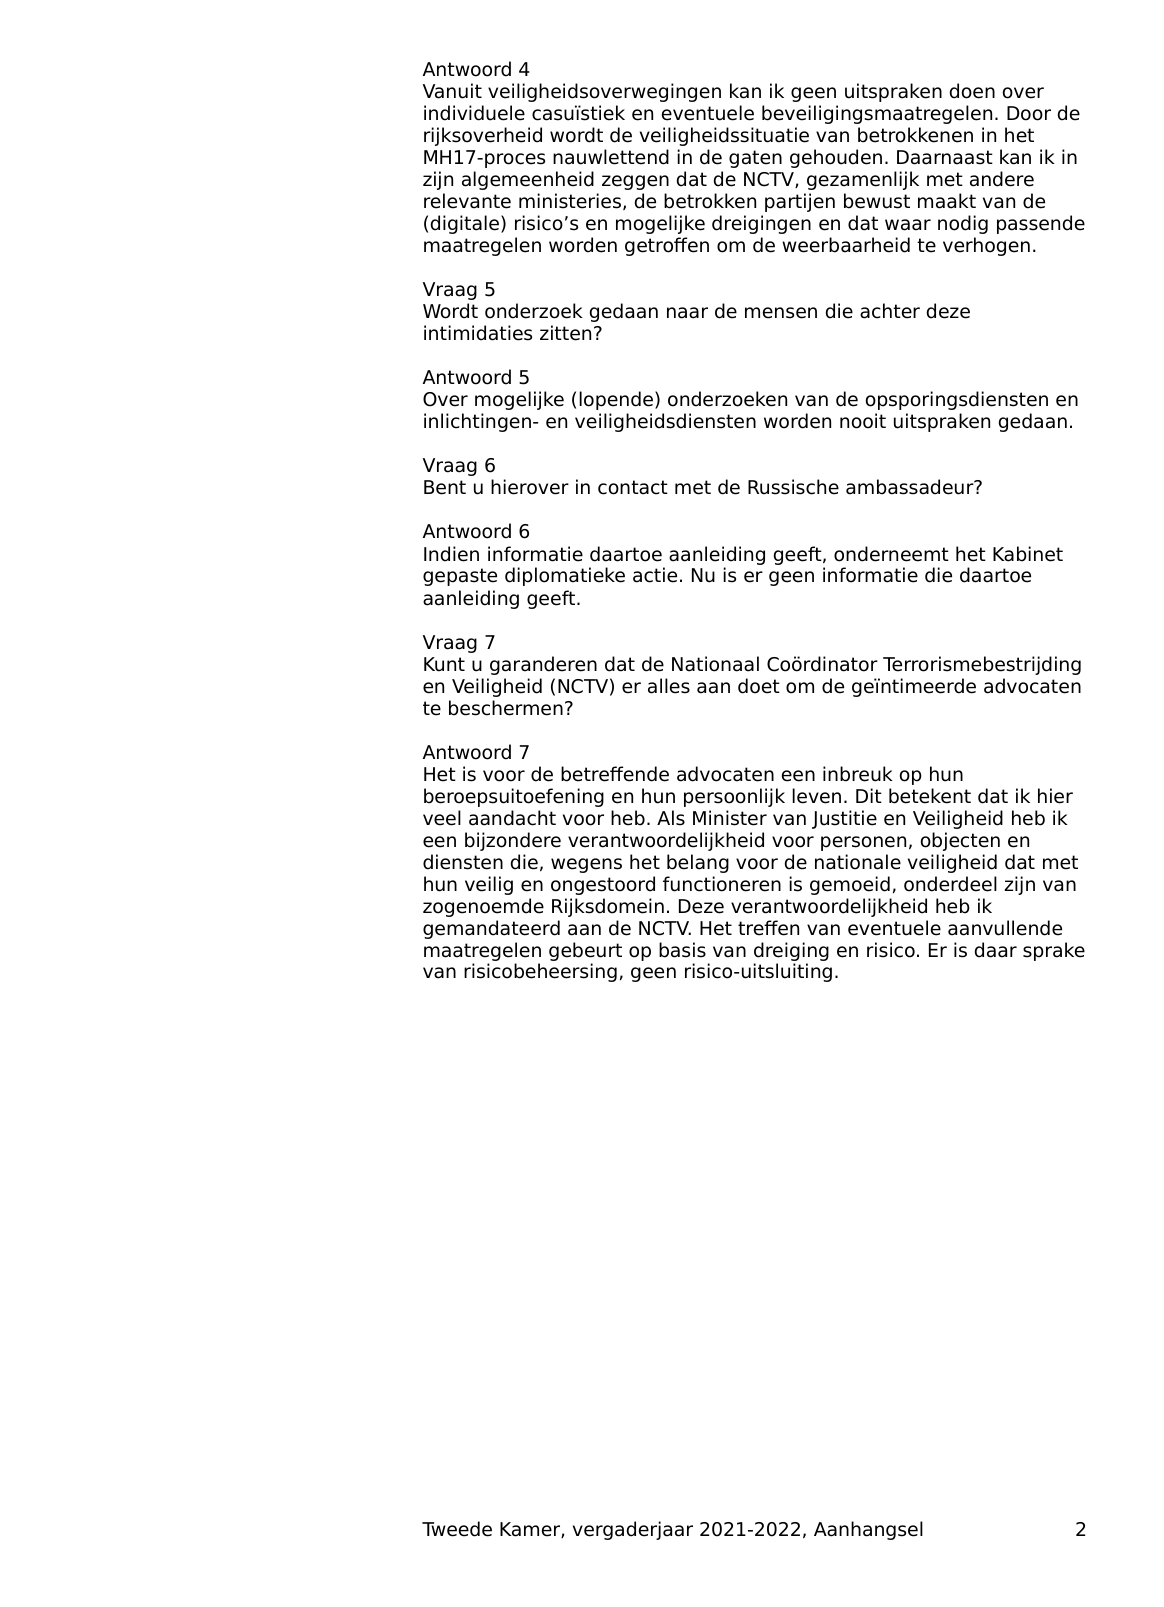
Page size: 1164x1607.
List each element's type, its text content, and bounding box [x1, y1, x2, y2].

text Vraag 7 [422, 632, 1087, 653]
text Over mogelijke (lopende) onderzoeken van de opsporingsdiensten en inlichtingen- en veiligheidsdiensten worden nooit uitspraken gedaan. [422, 389, 1087, 433]
text Indien informatie daartoe aanleiding geeft, onderneemt het Kabinet gepaste diplomatieke actie. Nu is er geen informatie die daartoe aanleiding geeft. [422, 543, 1087, 609]
text Wordt onderzoek gedaan naar de mensen die achter deze intimidaties zitten? [422, 301, 1087, 345]
text Het is voor de betreffende advocaten een inbreuk op hun beroepsuitoefening en hun persoonlijk leven. Dit betekent dat ik hier veel aandacht voor heb. Als Minister van Justitie en Veiligheid heb ik een bijzondere verantwoordelijkheid voor personen, objecten en diensten die, wegens het belang voor de nationale veiligheid dat met hun veilig en ongestoord functioneren is gemoeid, onderdeel zijn van zogenoemde Rijksdomein. Deze verantwoordelijkheid heb ik gemandateerd aan de NCTV. Het treffen van eventuele aanvullende maatregelen gebeurt op basis van dreiging en risico. Er is daar sprake van risicobeheersing, geen risico-uitsluiting. [422, 764, 1087, 983]
text Antwoord 4 [422, 59, 1087, 81]
text Vraag 6 [422, 455, 1087, 477]
text Bent u hierover in contact met de Russische ambassadeur? [422, 477, 1087, 499]
text Vanuit veiligheidsoverwegingen kan ik geen uitspraken doen over individuele casuïstiek en eventuele beveiligingsmaatregelen. Door de rijksoverheid wordt de veiligheidssituatie van betrokkenen in het MH17-proces nauwlettend in de gaten gehouden. Daarnaast kan ik in zijn algemeenheid zeggen dat de NCTV, gezamenlijk met andere relevante ministeries, de betrokken partijen bewust maakt van de (digitale) risico’s en mogelijke dreigingen en dat waar nodig passende maatregelen worden getroffen om de weerbaarheid te verhogen. [422, 81, 1087, 257]
text Antwoord 6 [422, 521, 1087, 543]
text Antwoord 7 [422, 742, 1087, 764]
text Kunt u garanderen dat de Nationaal Coördinator Terrorismebestrijding en Veiligheid (NCTV) er alles aan doet om de geïntimeerde advocaten te beschermen? [422, 653, 1087, 719]
text Antwoord 5 [422, 367, 1087, 389]
text Vraag 5 [422, 279, 1087, 301]
